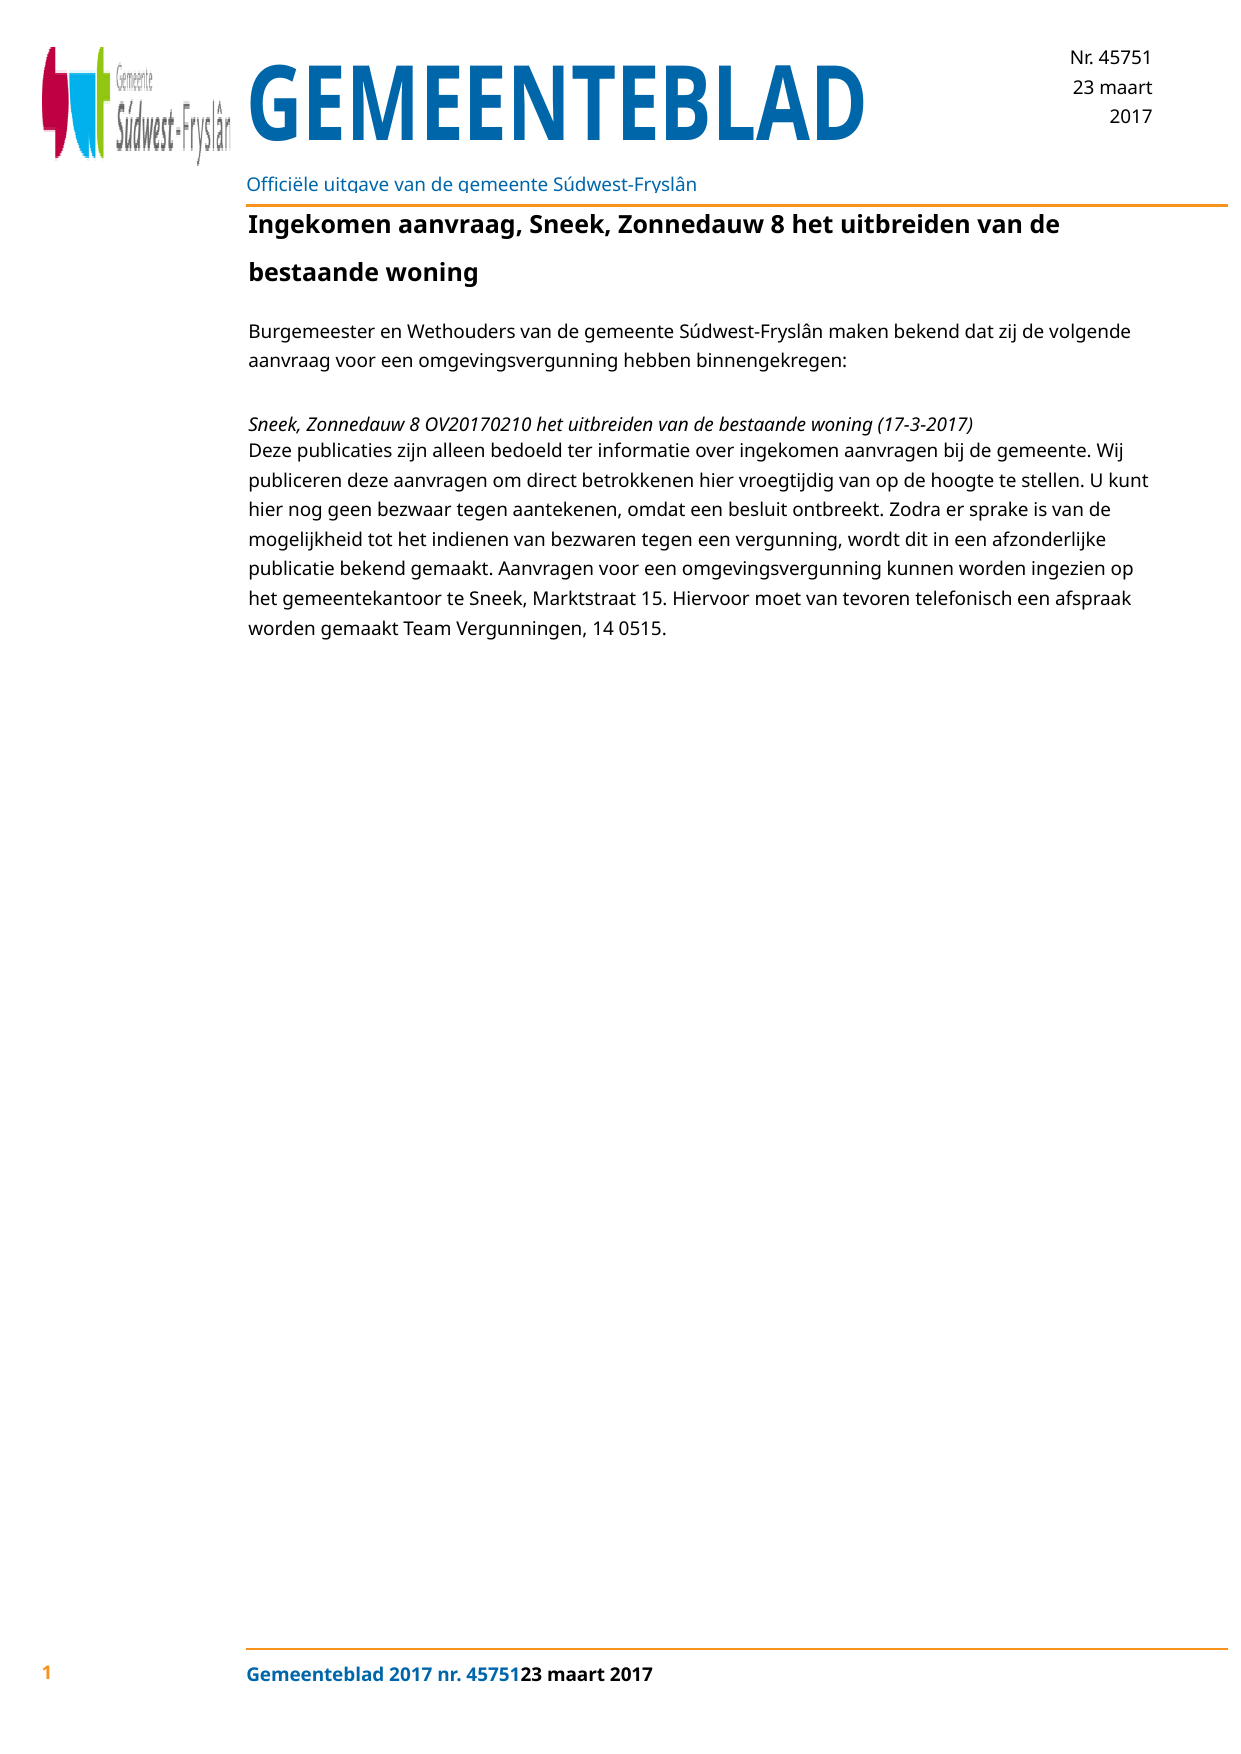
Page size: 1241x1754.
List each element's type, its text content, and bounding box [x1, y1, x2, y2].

text Ingekomen aanvraag, Sneek, Zonnedauw 8 het uitbreiden van de bestaande woning [248, 207, 1152, 288]
picture [41, 47, 231, 172]
text Burgemeester en Wethouders van de gemeente Súdwest-Fryslân maken bekend dat zij de volgende aanvraag voor een omgevingsvergunning hebben binnengekregen: [248, 318, 1152, 373]
text Deze publicaties zijn alleen bedoeld ter informatie over ingekomen aanvragen bij de gemeente. Wij publiceren deze aanvragen om direct betrokkenen hier vroegtijdig van op de hoogte te stellen. U kunt hier nog geen bezwaar tegen aantekenen, omdat een besluit ontbreekt. Zodra er sprake is van de mogelijkheid tot het indienen van bezwaren tegen een vergunning, wordt dit in een afzonderlijke publicatie bekend gemaakt. Aanvragen voor een omgevingsvergunning kunnen worden ingezien op het gemeentekantoor te Sneek, Marktstraat 15. Hiervoor moet van tevoren telefonisch een afspraak worden gemaakt Team Vergunningen, 14 0515. [248, 437, 1152, 640]
text Sneek, Zonnedauw 8 OV20170210 het uitbreiden van de bestaande woning (17-3-2017) [248, 411, 1152, 437]
